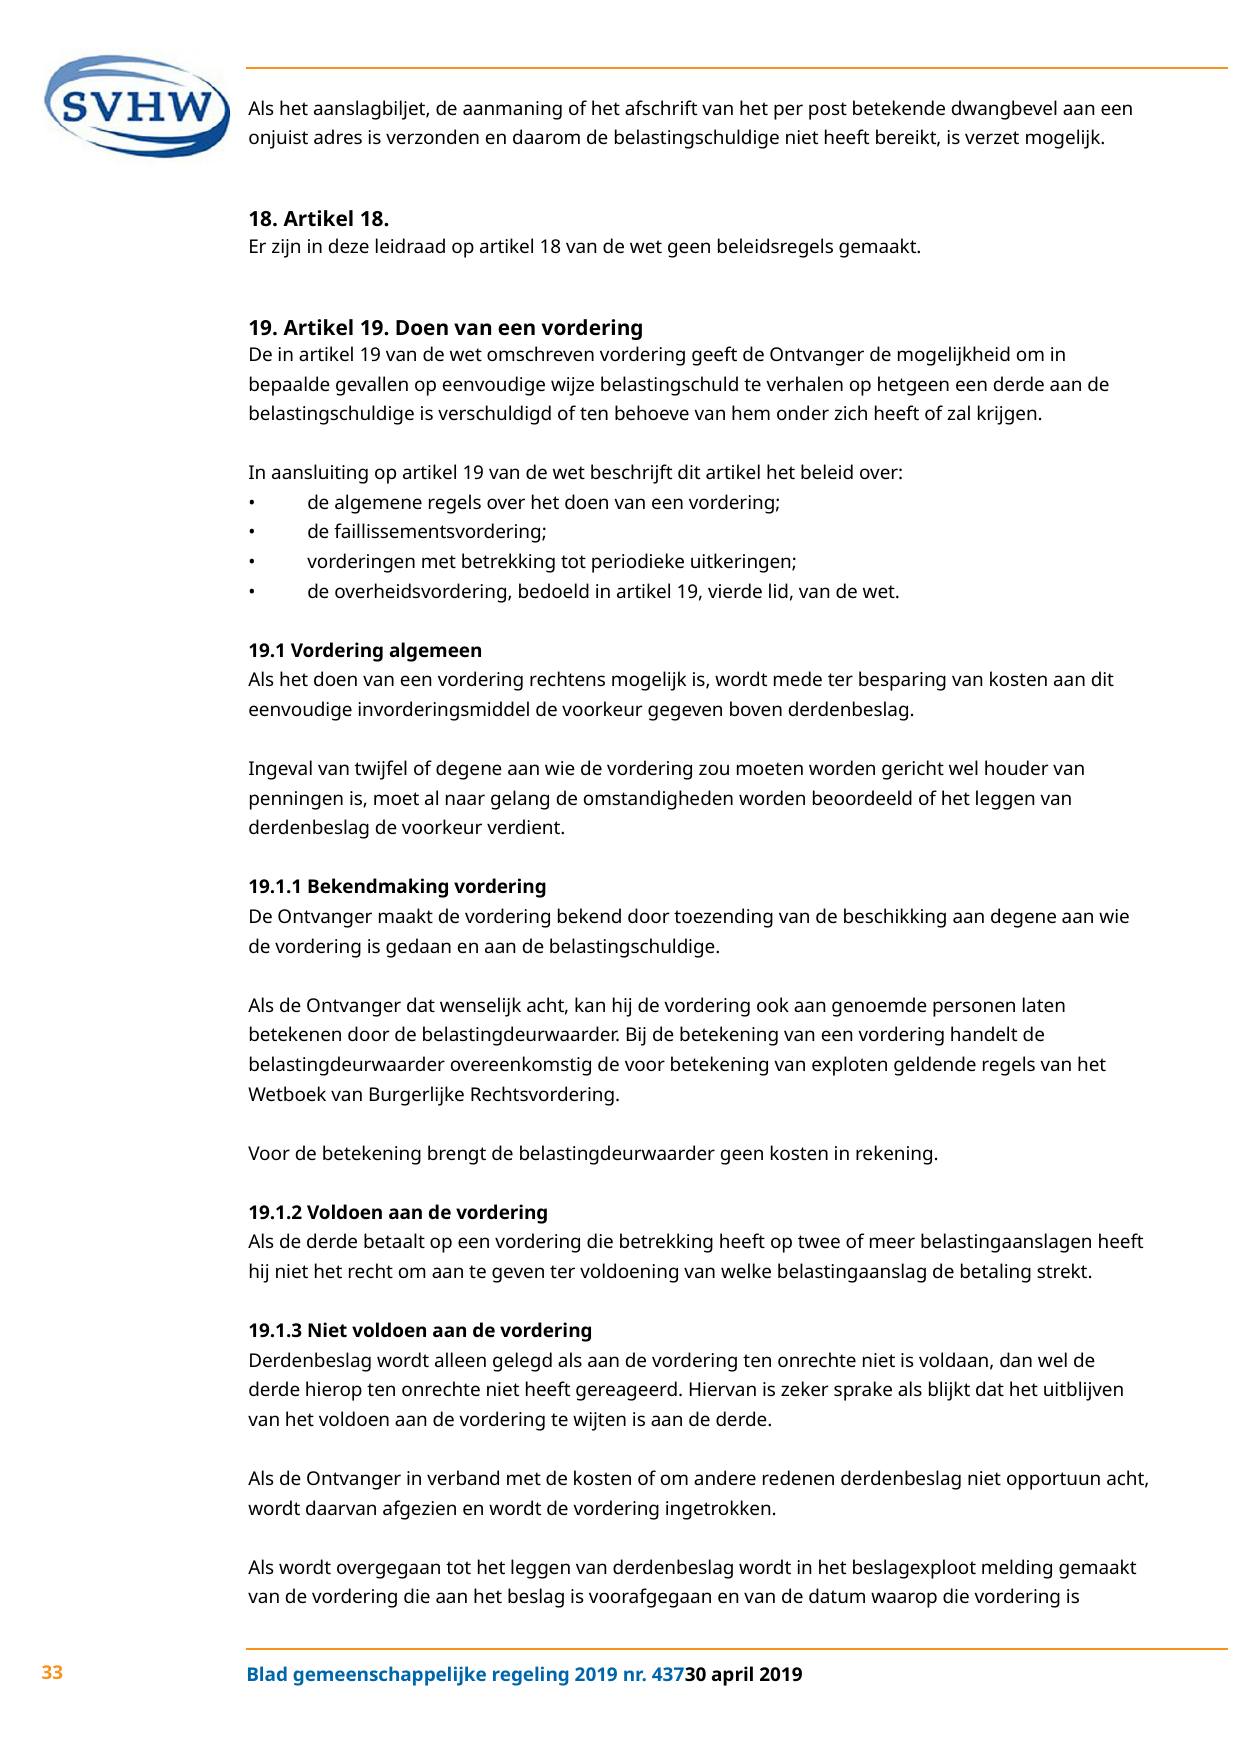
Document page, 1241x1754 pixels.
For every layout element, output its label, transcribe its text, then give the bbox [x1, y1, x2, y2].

text De in artikel 19 van de wet omschreven vordering geeft de Ontvanger de mogelijkheid om in bepaalde gevallen op eenvoudige wijze belastingschuld te verhalen op hetgeen een derde aan de belastingschuldige is verschuldigd of ten behoeve van hem onder zich heeft of zal krijgen. [248, 341, 1152, 426]
text Als de derde betaalt op een vordering die betrekking heeft op twee of meer belastingaanslagen heeft hij niet het recht om aan te geven ter voldoening van welke belastingaanslag de betaling strekt. [248, 1229, 1152, 1284]
text Als het aanslagbiljet, de aanmaning of het afschrift van het per post betekende dwangbevel aan een onjuist adres is verzonden en daarom de belastingschuldige niet heeft bereikt, is verzet mogelijk. [248, 95, 1152, 150]
text 19.1.2 Voldoen aan de vordering [248, 1199, 1152, 1225]
list de overheidsvordering, bedoeld in artikel 19, vierde lid, van de wet. [248, 578, 1152, 604]
list de faillissementsvordering; [248, 519, 1152, 544]
text De Ontvanger maakt de vordering bekend door toezending van de beschikking aan degene aan wie de vordering is gedaan en aan de belastingschuldige. [248, 903, 1152, 959]
text 19. Artikel 19. Doen van een vordering [248, 313, 1152, 341]
list vorderingen met betrekking tot periodieke uitkeringen; [248, 548, 1152, 574]
text Er zijn in deze leidraad op artikel 18 van de wet geen beleidsregels gemaakt. [248, 233, 1152, 258]
text Als de Ontvanger in verband met de kosten of om andere redenen derdenbeslag niet opportuun acht, wordt daarvan afgezien en wordt de vordering ingetrokken. [248, 1465, 1152, 1521]
text Als wordt overgegaan tot het leggen van derdenbeslag wordt in het beslagexploot melding gemaakt van de vordering die aan het beslag is voorafgegaan en van de datum waarop die vordering is [248, 1554, 1152, 1609]
text Ingeval van twijfel of degene aan wie de vordering zou moeten worden gericht wel houder van penningen is, moet al naar gelang de omstandigheden worden beoordeeld of het leggen van derdenbeslag de voorkeur verdient. [248, 755, 1152, 840]
text Als het doen van een vordering rechtens mogelijk is, wordt mede ter besparing van kosten aan dit eenvoudige invorderingsmiddel de voorkeur gegeven boven derdenbeslag. [248, 667, 1152, 722]
text Als de Ontvanger dat wenselijk acht, kan hij de vordering ook aan genoemde personen laten betekenen door de belastingdeurwaarder. Bij de betekening van een vordering handelt de belastingdeurwaarder overeenkomstig de voor betekening van exploten geldende regels van het Wetboek van Burgerlijke Rechtsvordering. [248, 992, 1152, 1107]
text 19.1.1 Bekendmaking vordering [248, 874, 1152, 899]
picture [41, 47, 231, 172]
text Voor de betekening brengt de belastingdeurwaarder geen kosten in rekening. [248, 1140, 1152, 1166]
text Derdenbeslag wordt alleen gelegd als aan de vordering ten onrechte niet is voldaan, dan wel de derde hierop ten onrechte niet heeft gereageerd. Hiervan is zeker sprake als blijkt dat het uitblijven van het voldoen aan de vordering te wijten is aan de derde. [248, 1347, 1152, 1432]
text 19.1.3 Niet voldoen aan de vordering [248, 1317, 1152, 1343]
text In aansluiting op artikel 19 van de wet beschrijft dit artikel het beleid over: [248, 459, 1152, 485]
text 18. Artikel 18. [248, 204, 1152, 233]
list de algemene regels over het doen van een vordering; [248, 489, 1152, 515]
text 19.1 Vordering algemeen [248, 637, 1152, 663]
